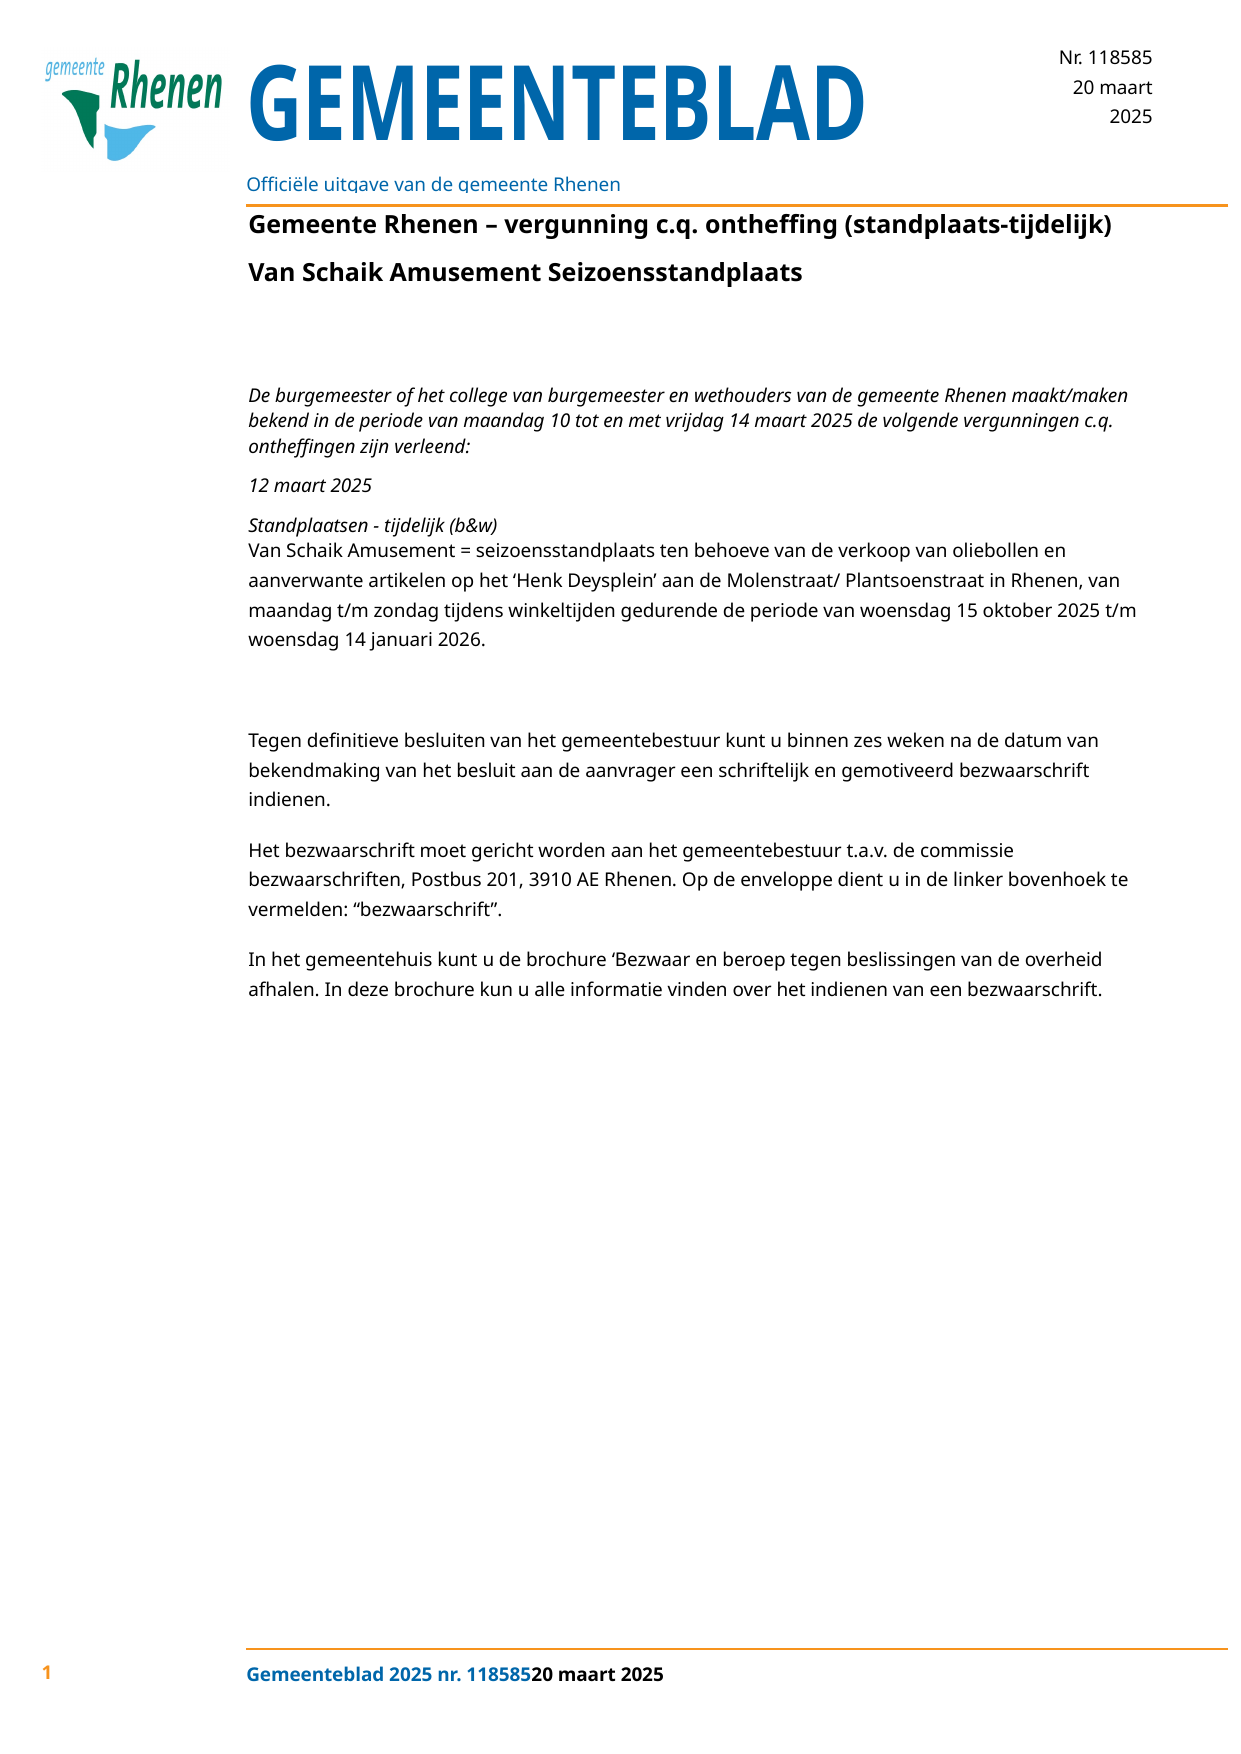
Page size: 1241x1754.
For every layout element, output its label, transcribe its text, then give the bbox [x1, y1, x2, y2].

text In het gemeentehuis kunt u de brochure ‘Bezwaar en beroep tegen beslissingen van de overheid afhalen. In deze brochure kun u alle informatie vinden over het indienen van een bezwaarschrift. [248, 946, 1152, 1002]
picture [41, 47, 231, 172]
text Standplaatsen - tijdelijk (b&w) [248, 512, 1152, 538]
text Van Schaik Amusement = seizoensstandplaats ten behoeve van de verkoop van oliebollen en aanverwante artikelen op het ‘Henk Deysplein’ aan de Molenstraat/ Plantsoenstraat in Rhenen, van maandag t/m zondag tijdens winkeltijden gedurende de periode van woensdag 15 oktober 2025 t/m woensdag 14 januari 2026. [248, 538, 1152, 652]
text De burgemeester of het college van burgemeester en wethouders van de gemeente Rhenen maakt/maken bekend in de periode van maandag 10 tot en met vrijdag 14 maart 2025 de volgende vergunningen c.q. ontheffingen zijn verleend: [248, 382, 1152, 459]
text 12 maart 2025 [248, 473, 1152, 498]
text Gemeente Rhenen – vergunning c.q. ontheffing (standplaats-tijdelijk) Van Schaik Amusement Seizoensstandplaats [248, 207, 1152, 288]
text Tegen definitieve besluiten van het gemeentebestuur kunt u binnen zes weken na de datum van bekendmaking van het besluit aan de aanvrager een schriftelijk en gemotiveerd bezwaarschrift indienen. [248, 727, 1152, 812]
text Het bezwaarschrift moet gericht worden aan het gemeentebestuur t.a.v. de commissie bezwaarschriften, Postbus 201, 3910 AE Rhenen. Op de enveloppe dient u in de linker bovenhoek te vermelden: “bezwaarschrift”. [248, 837, 1152, 922]
